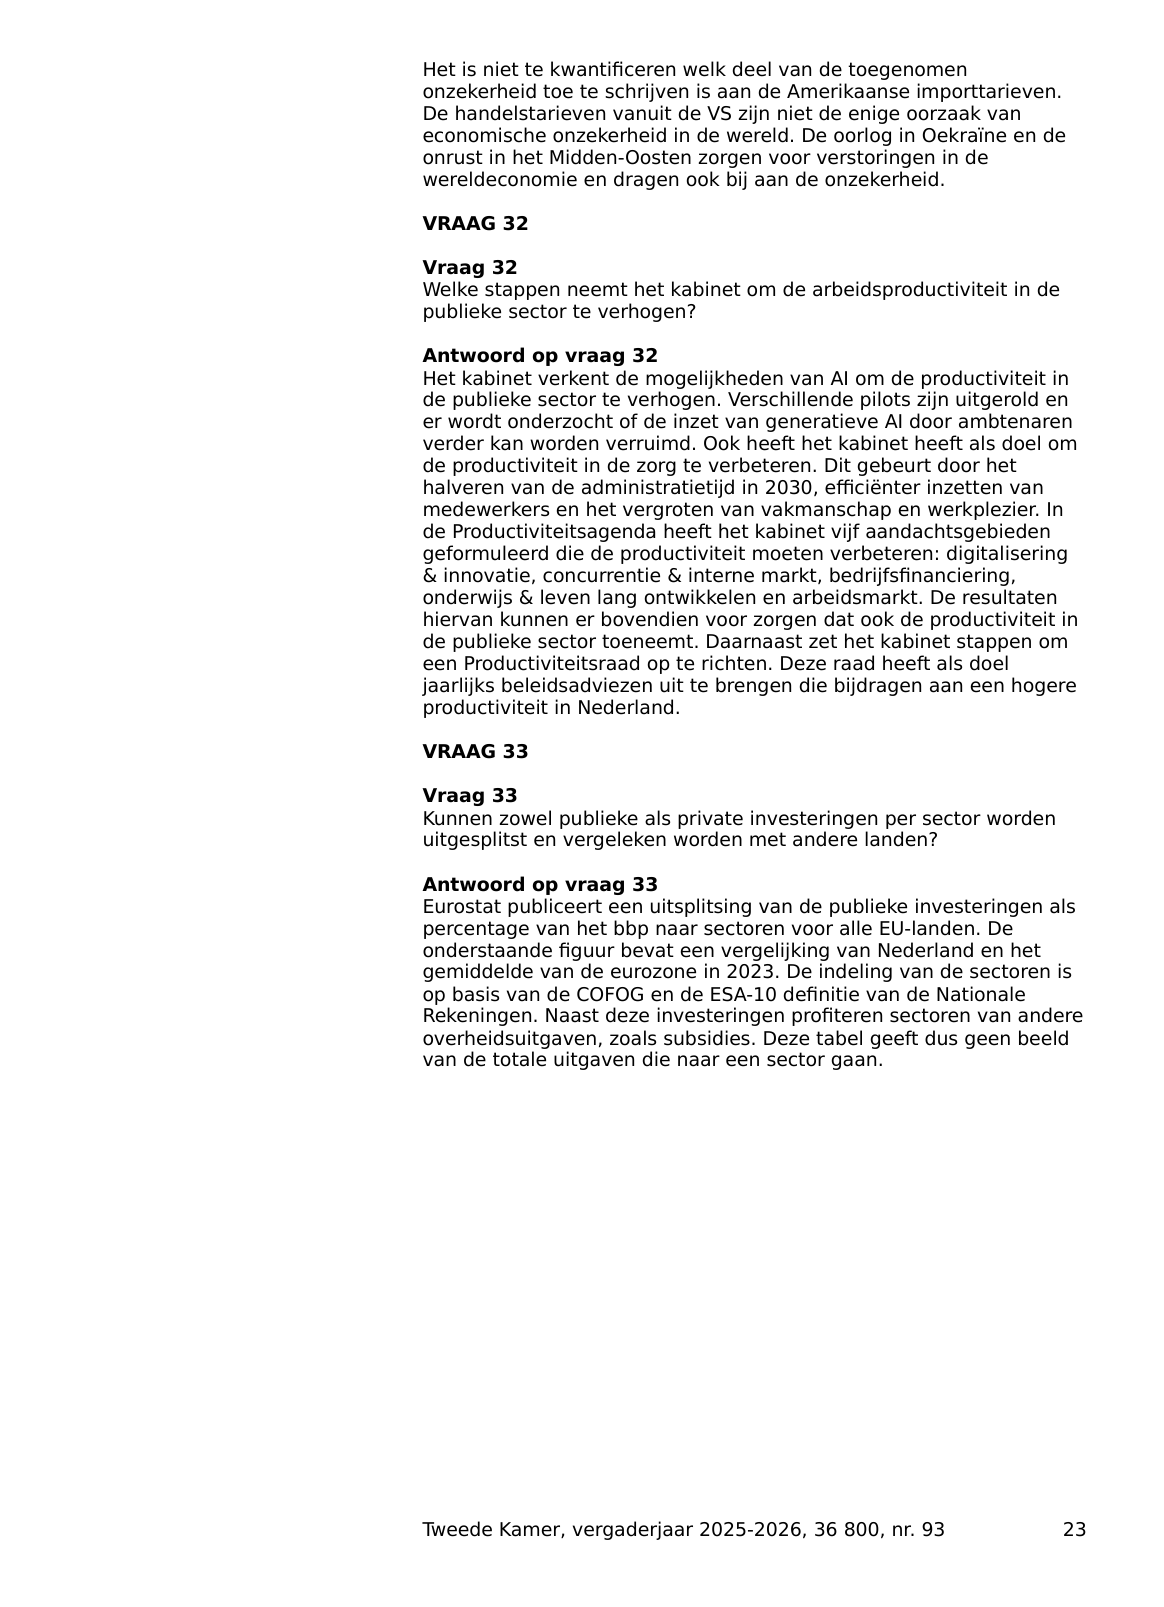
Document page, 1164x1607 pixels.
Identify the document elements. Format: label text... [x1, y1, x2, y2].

subtitle VRAAG 33 [422, 741, 1087, 763]
subtitle VRAAG 32 [422, 213, 1087, 235]
text Vraag 32 [422, 257, 1087, 279]
text Eurostat publiceert een uitsplitsing van de publieke investeringen als percentage van het bbp naar sectoren voor alle EU-landen. De onderstaande figuur bevat een vergelijking van Nederland en het gemiddelde van de eurozone in 2023. De indeling van de sectoren is op basis van de COFOG en de ESA-10 definitie van de Nationale Rekeningen. Naast deze investeringen profiteren sectoren van andere overheidsuitgaven, zoals subsidies. Deze tabel geeft dus geen beeld van de totale uitgaven die naar een sector gaan. [422, 896, 1087, 1071]
text Antwoord op vraag 33 [422, 873, 1087, 896]
text Kunnen zowel publieke als private investeringen per sector worden uitgesplitst en vergeleken worden met andere landen? [422, 807, 1087, 851]
text Antwoord op vraag 32 [422, 345, 1087, 367]
text Het is niet te kwantificeren welk deel van de toegenomen onzekerheid toe te schrijven is aan de Amerikaanse importtarieven. De handelstarieven vanuit de VS zijn niet de enige oorzaak van economische onzekerheid in de wereld. De oorlog in Oekraïne en de onrust in het Midden-Oosten zorgen voor verstoringen in de wereldeconomie en dragen ook bij aan de onzekerheid. [422, 59, 1087, 191]
text Welke stappen neemt het kabinet om de arbeidsproductiviteit in de publieke sector te verhogen? [422, 279, 1087, 323]
text Vraag 33 [422, 785, 1087, 807]
text Het kabinet verkent de mogelijkheden van AI om de productiviteit in de publieke sector te verhogen. Verschillende pilots zijn uitgerold en er wordt onderzocht of de inzet van generatieve AI door ambtenaren verder kan worden verruimd. Ook heeft het kabinet heeft als doel om de productiviteit in de zorg te verbeteren. Dit gebeurt door het halveren van de administratietijd in 2030, efficiënter inzetten van medewerkers en het vergroten van vakmanschap en werkplezier. In de Productiviteitsagenda heeft het kabinet vijf aandachtsgebieden geformuleerd die de productiviteit moeten verbeteren: digitalisering & innovatie, concurrentie & interne markt, bedrijfsfinanciering, onderwijs & leven lang ontwikkelen en arbeidsmarkt. De resultaten hiervan kunnen er bovendien voor zorgen dat ook de productiviteit in de publieke sector toeneemt. Daarnaast zet het kabinet stappen om een Productiviteitsraad op te richten. Deze raad heeft als doel jaarlijks beleidsadviezen uit te brengen die bijdragen aan een hogere productiviteit in Nederland. [422, 367, 1087, 719]
